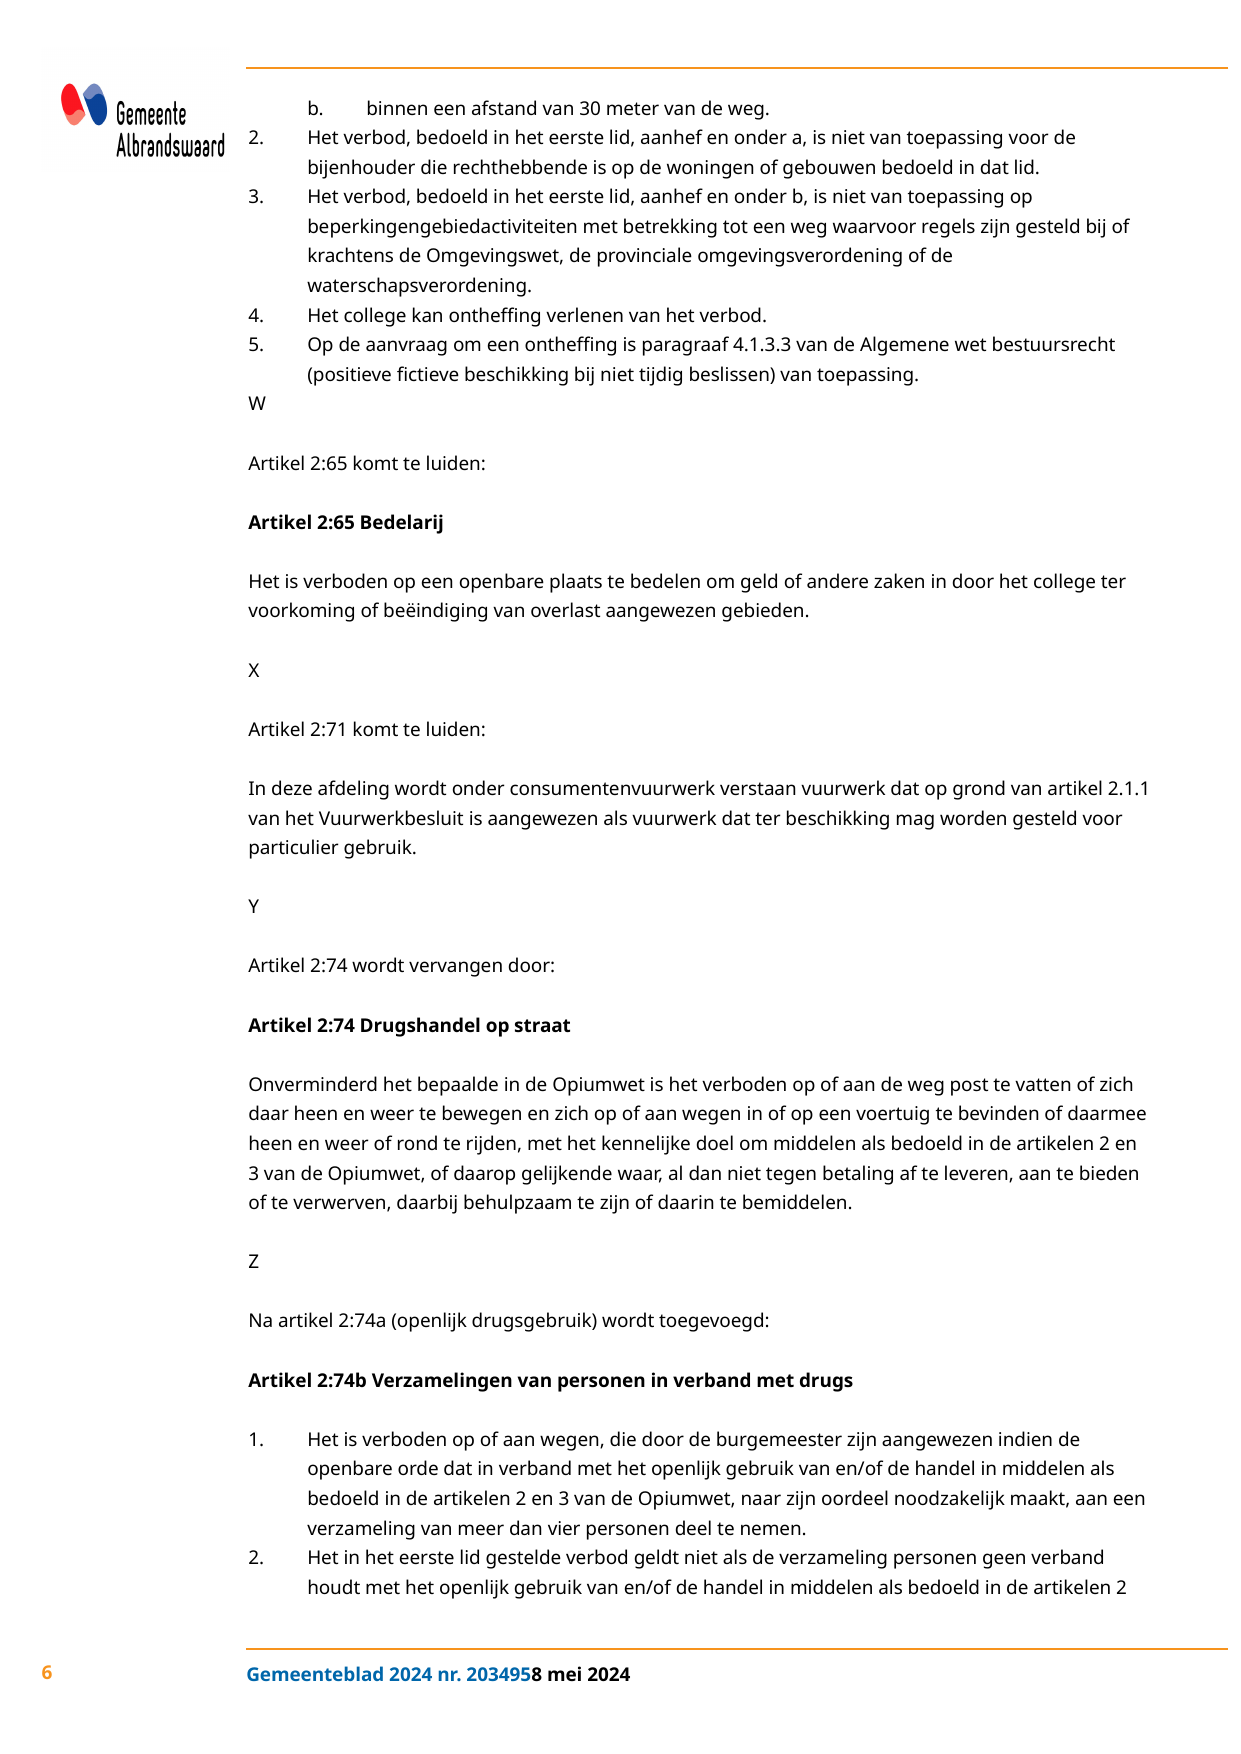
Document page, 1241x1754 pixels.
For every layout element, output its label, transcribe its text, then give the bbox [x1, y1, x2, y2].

list Op de aanvraag om een ontheffing is paragraaf 4.1.3.3 van de Algemene wet bestuursrecht (positieve fictieve beschikking bij niet tijdig beslissen) van toepassing. [248, 331, 1152, 387]
list Het college kan ontheffing verlenen van het verbod. [248, 302, 1152, 328]
list Het is verboden op of aan wegen, die door de burgemeester zijn aangewezen indien de openbare orde dat in verband met het openlijk gebruik van en/of de handel in middelen als bedoeld in de artikelen 2 en 3 van de Opiumwet, naar zijn oordeel noodzakelijk maakt, aan een verzameling van meer dan vier personen deel te nemen. [248, 1426, 1152, 1541]
text Artikel 2:74b Verzamelingen van personen in verband met drugs [248, 1367, 1152, 1393]
text Z [248, 1248, 1152, 1274]
text Artikel 2:65 komt te luiden: [248, 450, 1152, 476]
text W [248, 391, 1152, 416]
list Het in het eerste lid gestelde verbod geldt niet als de verzameling personen geen verband houdt met het openlijk gebruik van en/of de handel in middelen als bedoeld in de artikelen 2 [248, 1544, 1152, 1600]
text Artikel 2:71 komt te luiden: [248, 716, 1152, 742]
text Na artikel 2:74a (openlijk drugsgebruik) wordt toegevoegd: [248, 1308, 1152, 1333]
text In deze afdeling wordt onder consumentenvuurwerk verstaan vuurwerk dat op grond van artikel 2.1.1 van het Vuurwerkbesluit is aangewezen als vuurwerk dat ter beschikking mag worden gesteld voor particulier gebruik. [248, 775, 1152, 860]
picture [41, 47, 231, 172]
text Y [248, 893, 1152, 919]
text Artikel 2:65 Bedelarij [248, 509, 1152, 535]
list binnen een afstand van 30 meter van de weg. [307, 95, 1152, 121]
list Het verbod, bedoeld in het eerste lid, aanhef en onder b, is niet van toepassing op beperkingengebiedactiviteiten met betrekking tot een weg waarvoor regels zijn gesteld bij of krachtens de Omgevingswet, de provinciale omgevingsverordening of de waterschapsverordening. [248, 183, 1152, 298]
text Onverminderd het bepaalde in de Opiumwet is het verboden op of aan de weg post te vatten of zich daar heen en weer te bewegen en zich op of aan wegen in of op een voertuig te bevinden of daarmee heen en weer of rond te rijden, met het kennelijke doel om middelen als bedoeld in de artikelen 2 en 3 van de Opiumwet, of daarop gelijkende waar, al dan niet tegen betaling af te leveren, aan te bieden of te verwerven, daarbij behulpzaam te zijn of daarin te bemiddelen. [248, 1071, 1152, 1215]
text Het is verboden op een openbare plaats te bedelen om geld of andere zaken in door het college ter voorkoming of beëindiging van overlast aangewezen gebieden. [248, 568, 1152, 623]
list Het verbod, bedoeld in het eerste lid, aanhef en onder a, is niet van toepassing voor de bijenhouder die rechthebbende is op de woningen of gebouwen bedoeld in dat lid. [248, 124, 1152, 180]
text Artikel 2:74 Drugshandel op straat [248, 1012, 1152, 1038]
text Artikel 2:74 wordt vervangen door: [248, 953, 1152, 978]
text X [248, 657, 1152, 683]
